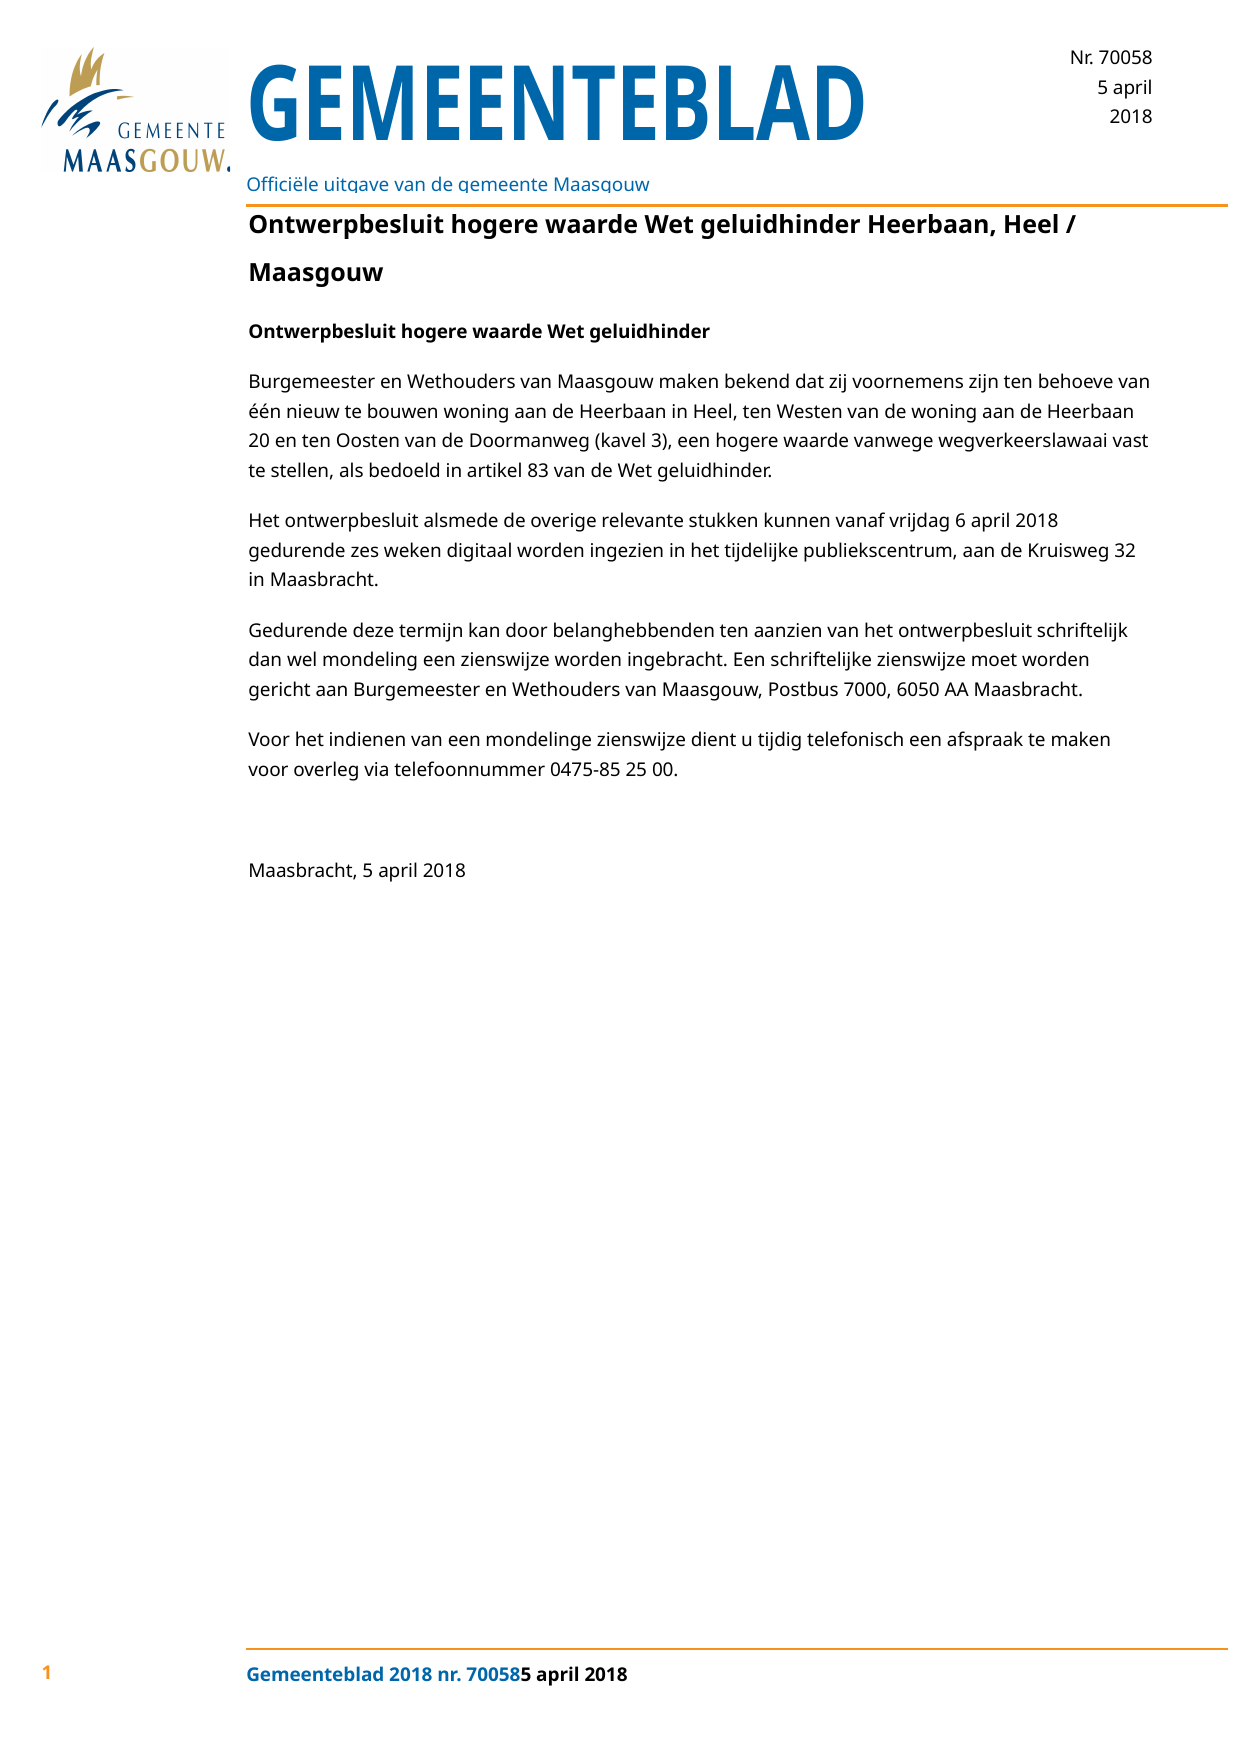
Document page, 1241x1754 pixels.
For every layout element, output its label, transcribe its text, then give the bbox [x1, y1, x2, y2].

picture [41, 47, 231, 172]
text Maasbracht, 5 april 2018 [248, 857, 1152, 883]
text Voor het indienen van een mondelinge zienswijze dient u tijdig telefonisch een afspraak te maken voor overleg via telefoonnummer 0475-85 25 00. [248, 727, 1152, 782]
text Gedurende deze termijn kan door belanghebbenden ten aanzien van het ontwerpbesluit schriftelijk dan wel mondeling een zienswijze worden ingebracht. Een schriftelijke zienswijze moet worden gericht aan Burgemeester en Wethouders van Maasgouw, Postbus 7000, 6050 AA Maasbracht. [248, 617, 1152, 702]
text Ontwerpbesluit hogere waarde Wet geluidhinder [248, 318, 1152, 344]
text Het ontwerpbesluit alsmede de overige relevante stukken kunnen vanaf vrijdag 6 april 2018 gedurende zes weken digitaal worden ingezien in het tijdelijke publiekscentrum, aan de Kruisweg 32 in Maasbracht. [248, 507, 1152, 592]
text Burgemeester en Wethouders van Maasgouw maken bekend dat zij voornemens zijn ten behoeve van één nieuw te bouwen woning aan de Heerbaan in Heel, ten Westen van de woning aan de Heerbaan 20 en ten Oosten van de Doormanweg (kavel 3), een hogere waarde vanwege wegverkeerslawaai vast te stellen, als bedoeld in artikel 83 van de Wet geluidhinder. [248, 368, 1152, 483]
text Ontwerpbesluit hogere waarde Wet geluidhinder Heerbaan, Heel / Maasgouw [248, 207, 1152, 288]
